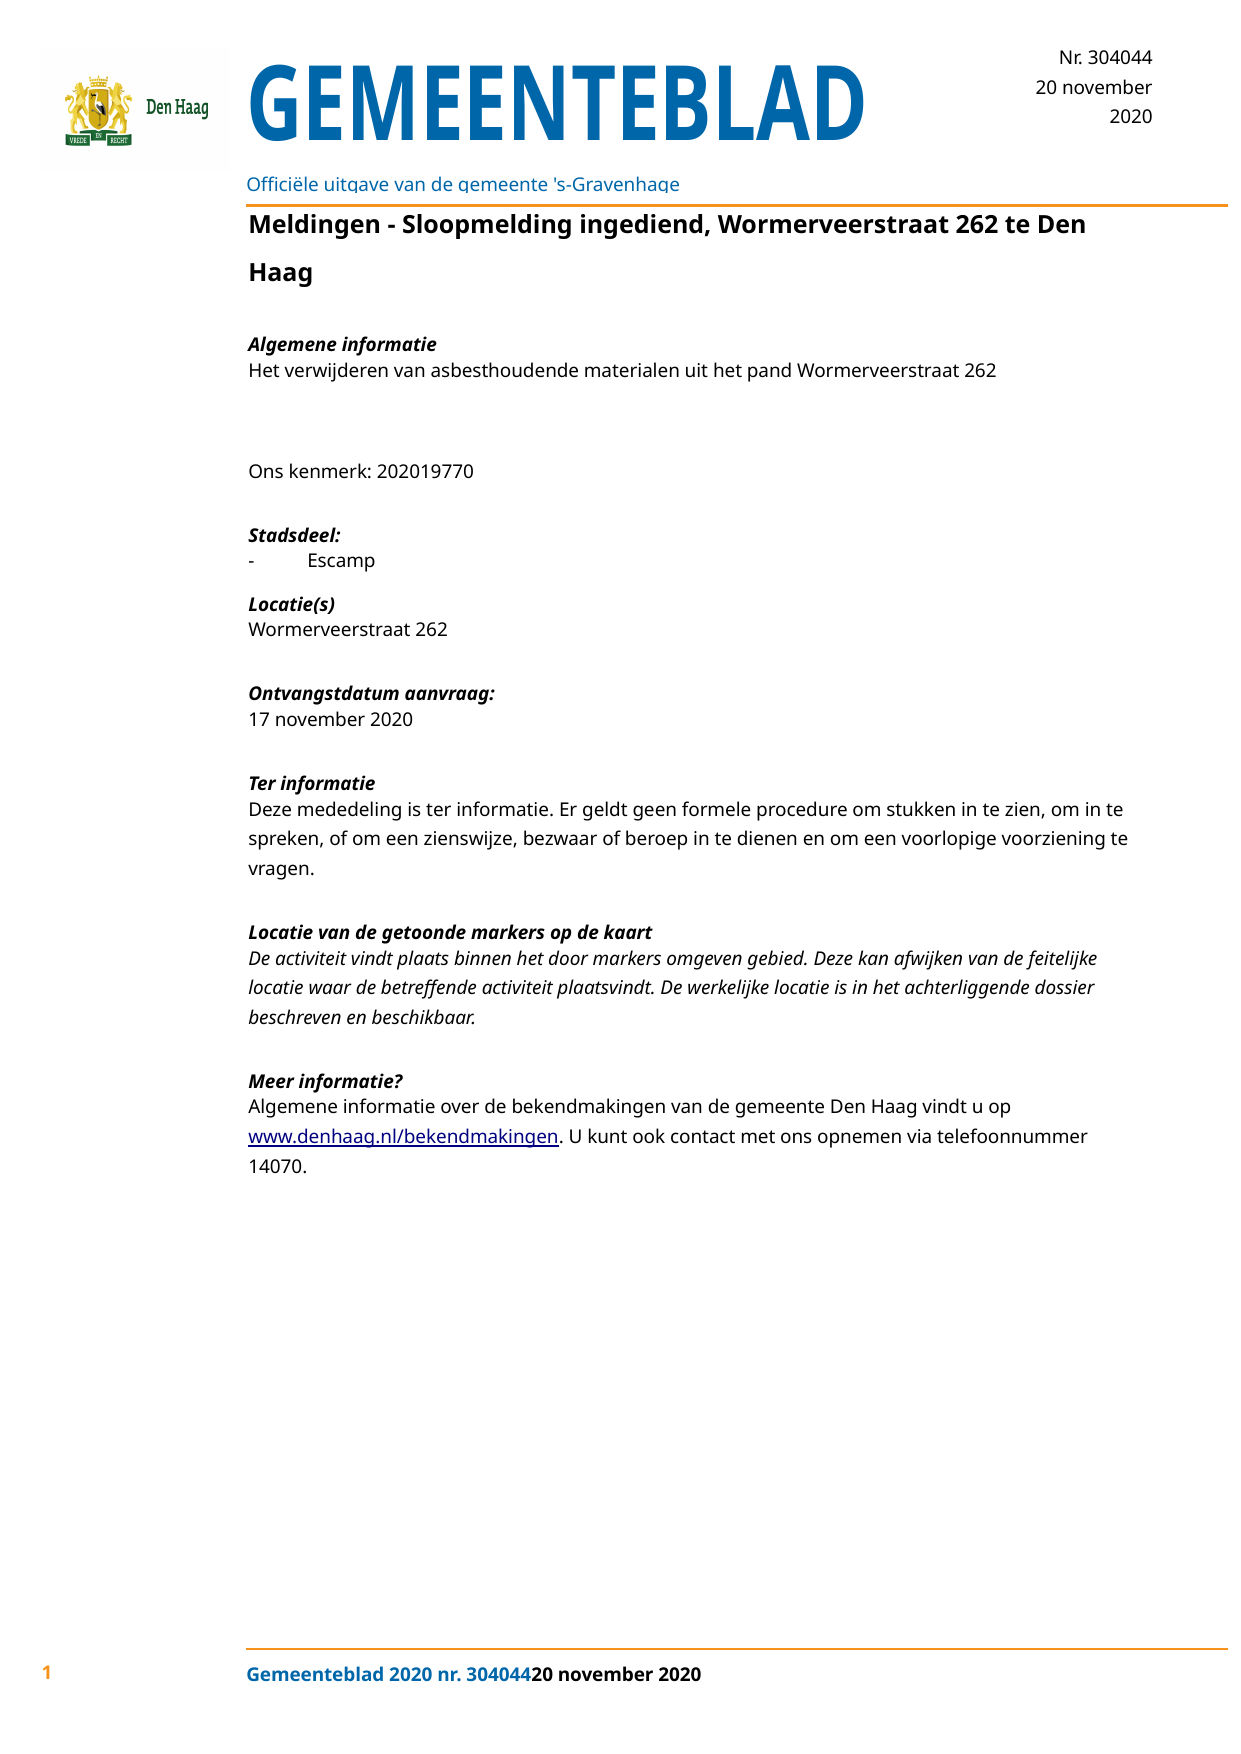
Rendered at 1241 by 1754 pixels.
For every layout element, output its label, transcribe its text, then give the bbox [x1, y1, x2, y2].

text Stadsdeel: [248, 522, 1152, 548]
text Wormerveerstraat 262 [248, 617, 1152, 642]
text Algemene informatie [248, 331, 1152, 357]
text Deze mededeling is ter informatie. Er geldt geen formele procedure om stukken in te zien, om in te spreken, of om een zienswijze, bezwaar of beroep in te dienen en om een voorlopige voorziening te vragen. [248, 796, 1152, 881]
text Ontvangstdatum aanvraag: [248, 681, 1152, 706]
text Algemene informatie over de bekendmakingen van de gemeente Den Haag vindt u op www.denhaag.nl/bekendmakingen. U kunt ook contact met ons opnemen via telefoonnummer 14070. [248, 1094, 1152, 1178]
picture [41, 47, 231, 172]
text 17 november 2020 [248, 706, 1152, 732]
text Het verwijderen van asbesthoudende materialen uit het pand Wormerveerstraat 262 [248, 357, 1152, 383]
list Escamp [248, 548, 1152, 573]
text Meer informatie? [248, 1068, 1152, 1094]
text Locatie van de getoonde markers op de kaart [248, 919, 1152, 945]
text Locatie(s) [248, 591, 1152, 617]
text Ons kenmerk: 202019770 [248, 458, 1152, 484]
text De activiteit vindt plaats binnen het door markers omgeven gebied. Deze kan afwijken van de feitelijke locatie waar de betreffende activiteit plaatsvindt. De werkelijke locatie is in het achterliggende dossier beschreven en beschikbaar. [248, 945, 1152, 1030]
text Meldingen - Sloopmelding ingediend, Wormerveerstraat 262 te Den Haag [248, 207, 1152, 288]
text Ter informatie [248, 770, 1152, 796]
